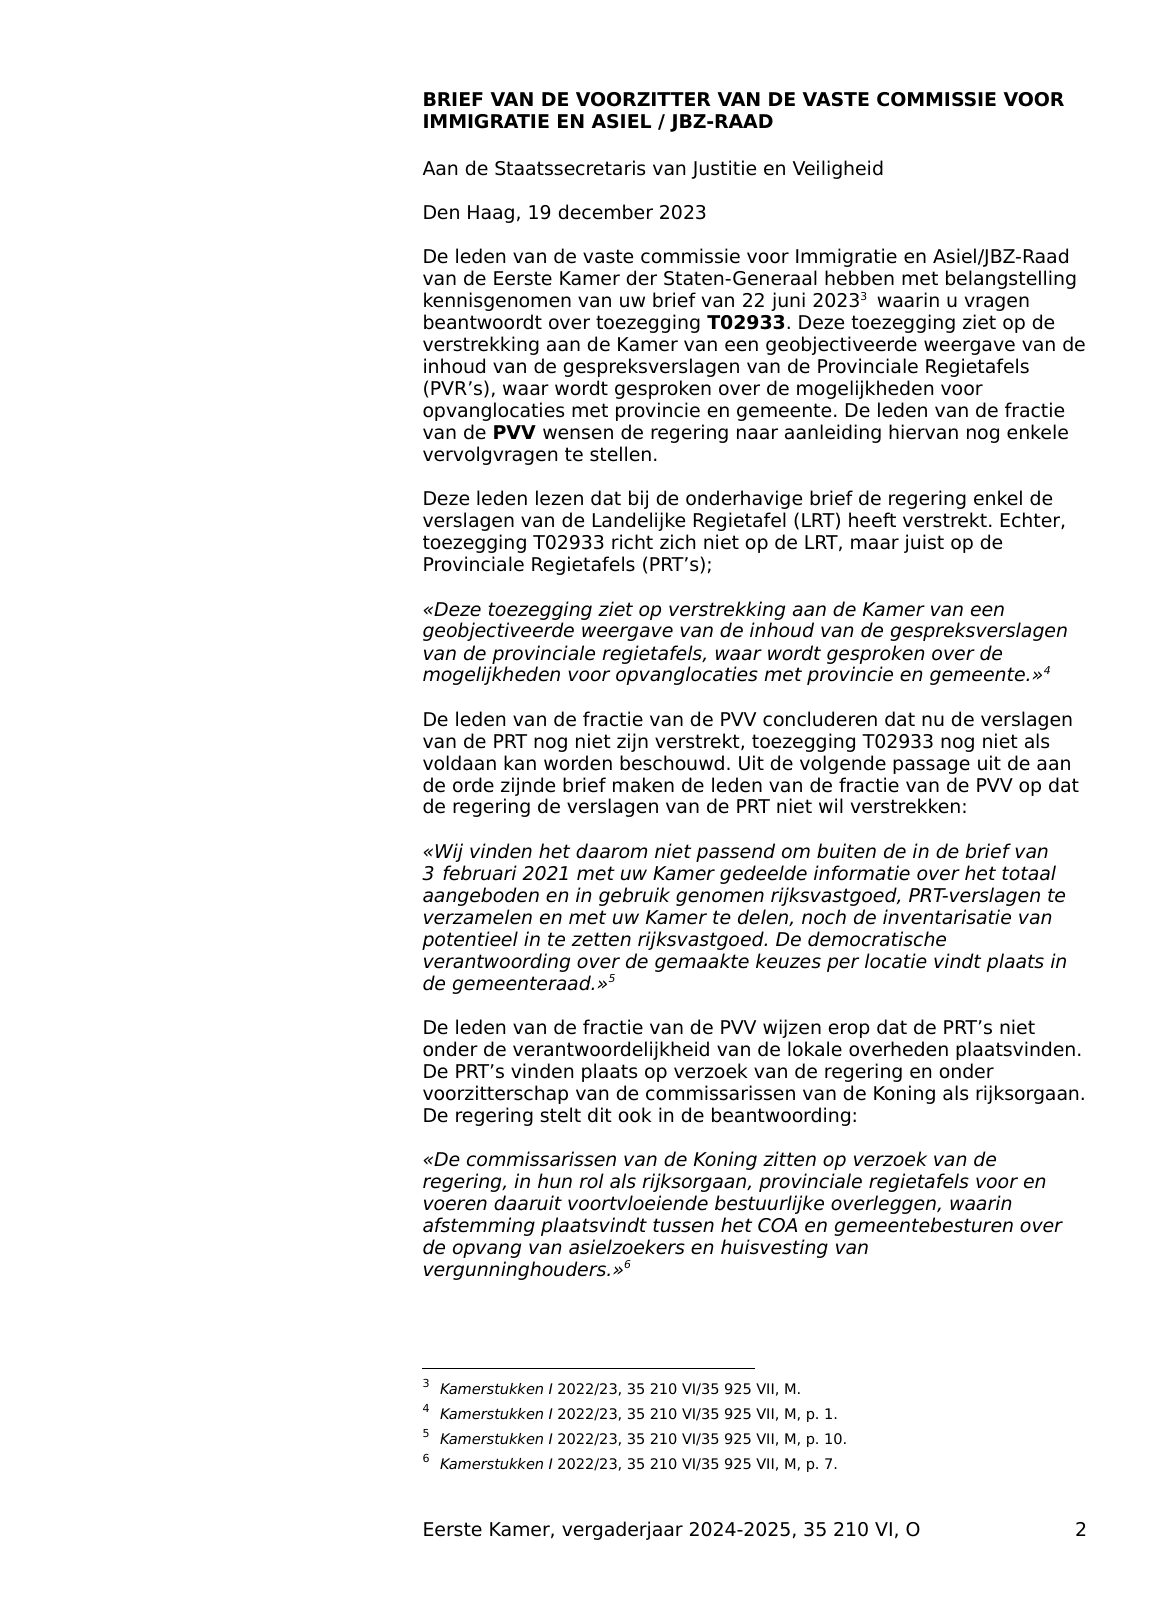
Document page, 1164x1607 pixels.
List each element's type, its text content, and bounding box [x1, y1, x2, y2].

subtitle BRIEF VAN DE VOORZITTER VAN DE VASTE COMMISSIE VOOR IMMIGRATIE EN ASIEL / JBZ-RAAD [422, 89, 1087, 133]
text Kamerstukken I 2022/23, 35 210 VI/35 925 VII, M. [422, 1377, 1087, 1399]
text Aan de Staatssecretaris van Justitie en Veiligheid [422, 158, 1087, 180]
text «Deze toezegging ziet op verstrekking aan de Kamer van een geobjectiveerde weergave van de inhoud van de gespreksverslagen van de provinciale regietafels, waar wordt gesproken over de mogelijkheden voor opvanglocaties met provincie en gemeente.» [422, 598, 1087, 686]
text Kamerstukken I 2022/23, 35 210 VI/35 925 VII, M, p. 7. [422, 1452, 1087, 1474]
text Kamerstukken I 2022/23, 35 210 VI/35 925 VII, M, p. 1. [422, 1402, 1087, 1424]
text De leden van de fractie van de PVV concluderen dat nu de verslagen van de PRT nog niet zijn verstrekt, toezegging T02933 nog niet als voldaan kan worden beschouwd. Uit de volgende passage uit de aan de orde zijnde brief maken de leden van de fractie van de PVV op dat de regering de verslagen van de PRT niet wil verstrekken: [422, 708, 1087, 818]
text De leden van de fractie van de PVV wijzen erop dat de PRT’s niet onder de verantwoordelijkheid van de lokale overheden plaatsvinden. De PRT’s vinden plaats op verzoek van de regering en onder voorzitterschap van de commissarissen van de Koning als rijksorgaan. De regering stelt dit ook in de beantwoording: [422, 1017, 1087, 1127]
text De leden van de vaste commissie voor Immigratie en Asiel/JBZ-Raad van de Eerste Kamer der Staten-Generaal hebben met belangstelling kennisgenomen van uw brief van 22 juni 2023 waarin u vragen beantwoordt over toezegging T02933. Deze toezegging ziet op de verstrekking aan de Kamer van een geobjectiveerde weergave van de inhoud van de gespreksverslagen van de Provinciale Regietafels (PVR’s), waar wordt gesproken over de mogelijkheden voor opvanglocaties met provincie en gemeente. De leden van de fractie van de PVV wensen de regering naar aanleiding hiervan nog enkele vervolgvragen te stellen. [422, 246, 1087, 466]
text Kamerstukken I 2022/23, 35 210 VI/35 925 VII, M, p. 10. [422, 1427, 1087, 1449]
text «Wij vinden het daarom niet passend om buiten de in de brief van 3 februari 2021 met uw Kamer gedeelde informatie over het totaal aangeboden en in gebruik genomen rijksvastgoed, PRT-verslagen te verzamelen en met uw Kamer te delen, noch de inventarisatie van potentieel in te zetten rijksvastgoed. De democratische verantwoording over de gemaakte keuzes per locatie vindt plaats in de gemeenteraad.» [422, 841, 1087, 994]
text Den Haag, 19 december 2023 [422, 202, 1087, 224]
text Deze leden lezen dat bij de onderhavige brief de regering enkel de verslagen van de Landelijke Regietafel (LRT) heeft verstrekt. Echter, toezegging T02933 richt zich niet op de LRT, maar juist op de Provinciale Regietafels (PRT’s); [422, 488, 1087, 576]
text «De commissarissen van de Koning zitten op verzoek van de regering, in hun rol als rijksorgaan, provinciale regietafels voor en voeren daaruit voortvloeiende bestuurlijke overleggen, waarin afstemming plaatsvindt tussen het COA en gemeentebesturen over de opvang van asielzoekers en huisvesting van vergunninghouders.» [422, 1149, 1087, 1281]
